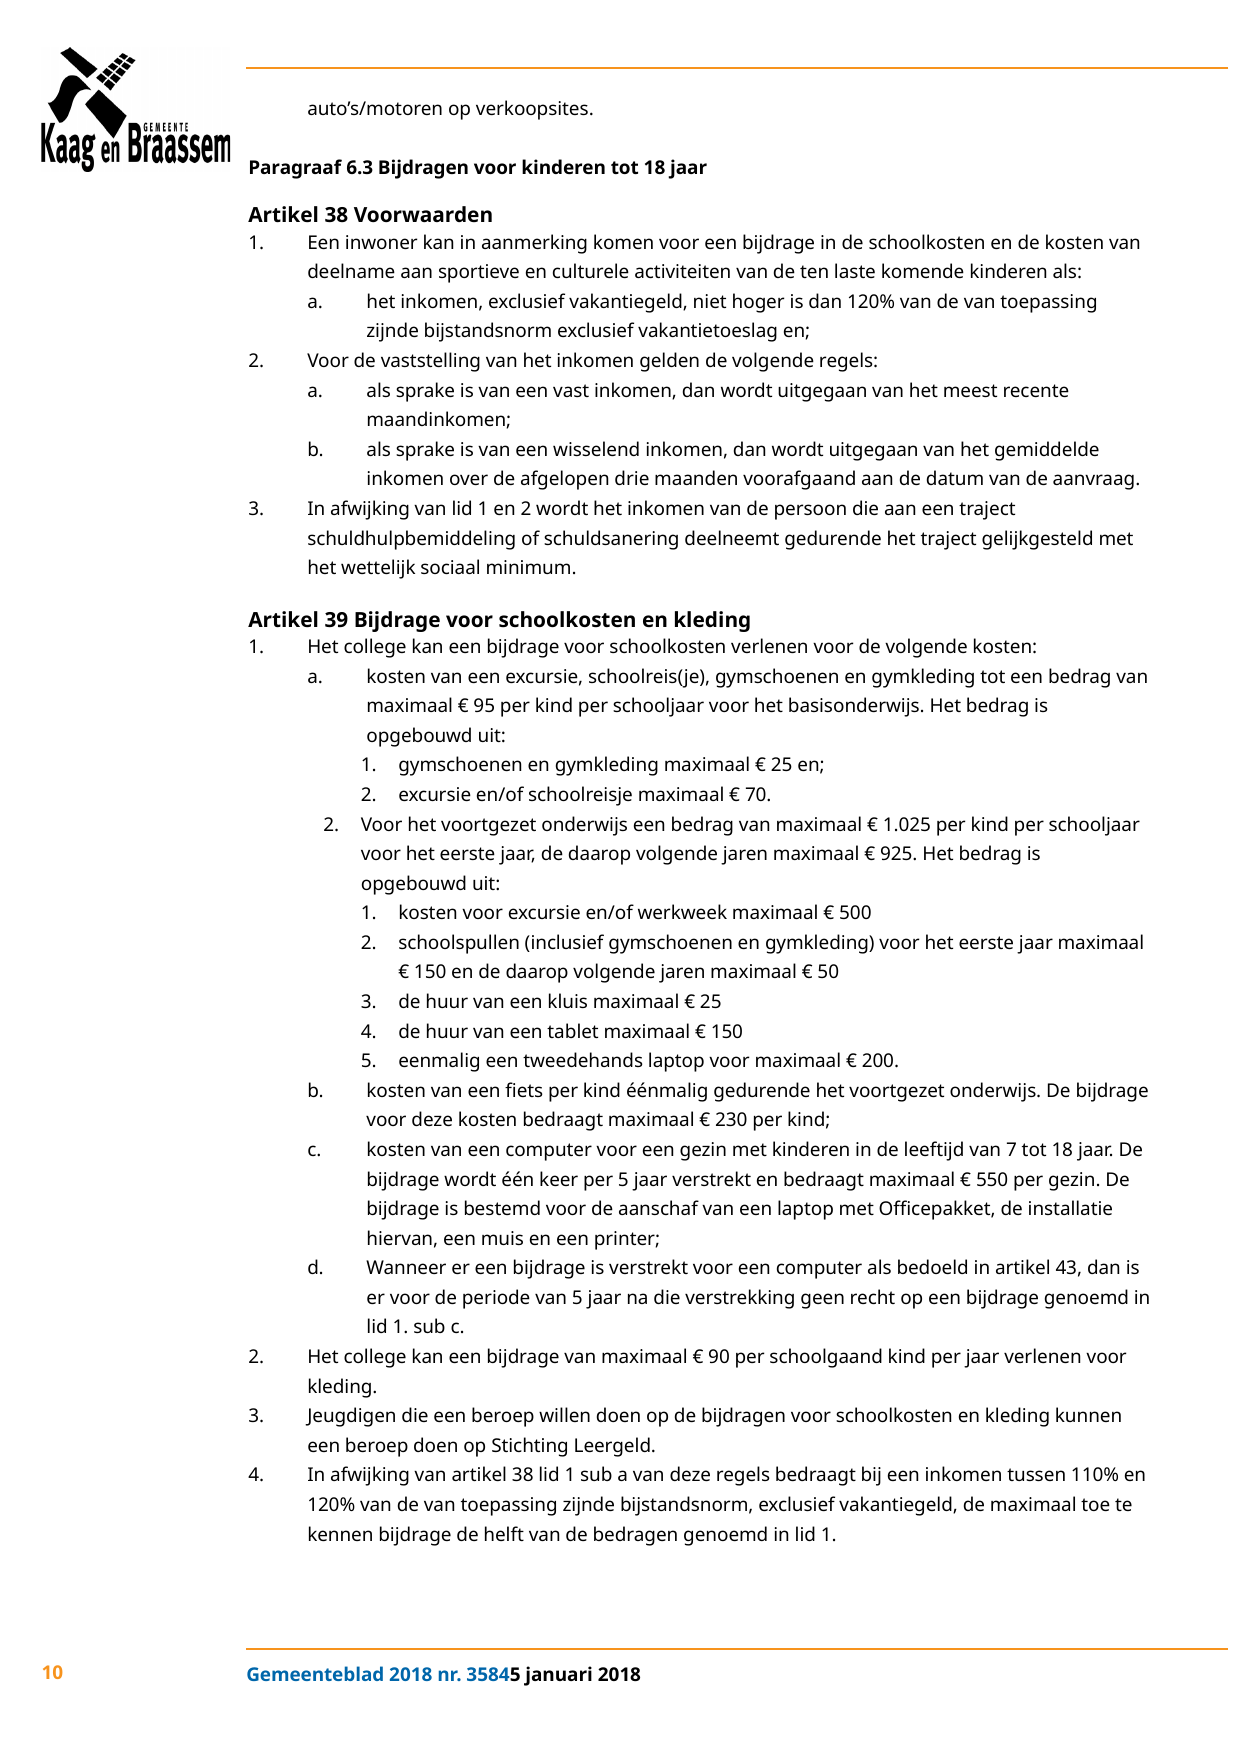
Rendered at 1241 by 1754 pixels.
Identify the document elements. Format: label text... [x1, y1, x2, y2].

list als sprake is van een vast inkomen, dan wordt uitgegaan van het meest recente maandinkomen; [307, 377, 1152, 432]
list als sprake is van een wisselend inkomen, dan wordt uitgegaan van het gemiddelde inkomen over de afgelopen drie maanden voorafgaand aan de datum van de aanvraag. [307, 436, 1152, 491]
list kosten van een fiets per kind éénmalig gedurende het voortgezet onderwijs. De bijdrage voor deze kosten bedraagt maximaal € 230 per kind; [307, 1077, 1152, 1132]
picture [41, 47, 231, 172]
list In afwijking van artikel 38 lid 1 sub a van deze regels bedraagt bij een inkomen tussen 110% en 120% van de van toepassing zijnde bijstandsnorm, exclusief vakantiegeld, de maximaal toe te kennen bijdrage de helft van de bedragen genoemd in lid 1. [248, 1462, 1152, 1546]
text Paragraaf 6.3 Bijdragen voor kinderen tot 18 jaar [248, 154, 1152, 180]
list kosten voor excursie en/of werkweek maximaal € 500 [361, 899, 1152, 925]
text Artikel 39 Bijdrage voor schoolkosten en kleding [248, 605, 1152, 633]
list Voor de vaststelling van het inkomen gelden de volgende regels: [248, 347, 1152, 373]
list de huur van een tablet maximaal € 150 [361, 1018, 1152, 1043]
list auto’s/motoren op verkoopsites. [248, 95, 1152, 121]
list Een inwoner kan in aanmerking komen voor een bijdrage in de schoolkosten en de kosten van deelname aan sportieve en culturele activiteiten van de ten laste komende kinderen als: [248, 229, 1152, 284]
list In afwijking van lid 1 en 2 wordt het inkomen van de persoon die aan een traject schuldhulpbemiddeling of schuldsanering deelneemt gedurende het traject gelijkgesteld met het wettelijk sociaal minimum. [248, 495, 1152, 580]
list Het college kan een bijdrage van maximaal € 90 per schoolgaand kind per jaar verlenen voor kleding. [248, 1343, 1152, 1398]
list eenmalig een tweedehands laptop voor maximaal € 200. [361, 1047, 1152, 1073]
list Het college kan een bijdrage voor schoolkosten verlenen voor de volgende kosten: [248, 633, 1152, 659]
list Voor het voortgezet onderwijs een bedrag van maximaal € 1.025 per kind per schooljaar voor het eerste jaar, de daarop volgende jaren maximaal € 925. Het bedrag is opgebouwd uit: [323, 811, 1152, 896]
list Wanneer er een bijdrage is verstrekt voor een computer als bedoeld in artikel 43, dan is er voor de periode van 5 jaar na die verstrekking geen recht op een bijdrage genoemd in lid 1. sub c. [307, 1254, 1152, 1339]
text Artikel 38 Voorwaarden [248, 201, 1152, 229]
list het inkomen, exclusief vakantiegeld, niet hoger is dan 120% van de van toepassing zijnde bijstandsnorm exclusief vakantietoeslag en; [307, 288, 1152, 343]
list kosten van een excursie, schoolreis(je), gymschoenen en gymkleding tot een bedrag van maximaal € 95 per kind per schooljaar voor het basisonderwijs. Het bedrag is opgebouwd uit: [307, 663, 1152, 748]
list gymschoenen en gymkleding maximaal € 25 en; [361, 752, 1152, 777]
list schoolspullen (inclusief gymschoenen en gymkleding) voor het eerste jaar maximaal € 150 en de daarop volgende jaren maximaal € 50 [361, 929, 1152, 984]
list kosten van een computer voor een gezin met kinderen in de leeftijd van 7 tot 18 jaar. De bijdrage wordt één keer per 5 jaar verstrekt en bedraagt maximaal € 550 per gezin. De bijdrage is bestemd voor de aanschaf van een laptop met Officepakket, de installatie hiervan, een muis en een printer; [307, 1136, 1152, 1251]
list Jeugdigen die een beroep willen doen op de bijdragen voor schoolkosten en kleding kunnen een beroep doen op Stichting Leergeld. [248, 1402, 1152, 1458]
list de huur van een kluis maximaal € 25 [361, 988, 1152, 1014]
list excursie en/of schoolreisje maximaal € 70. [361, 781, 1152, 807]
